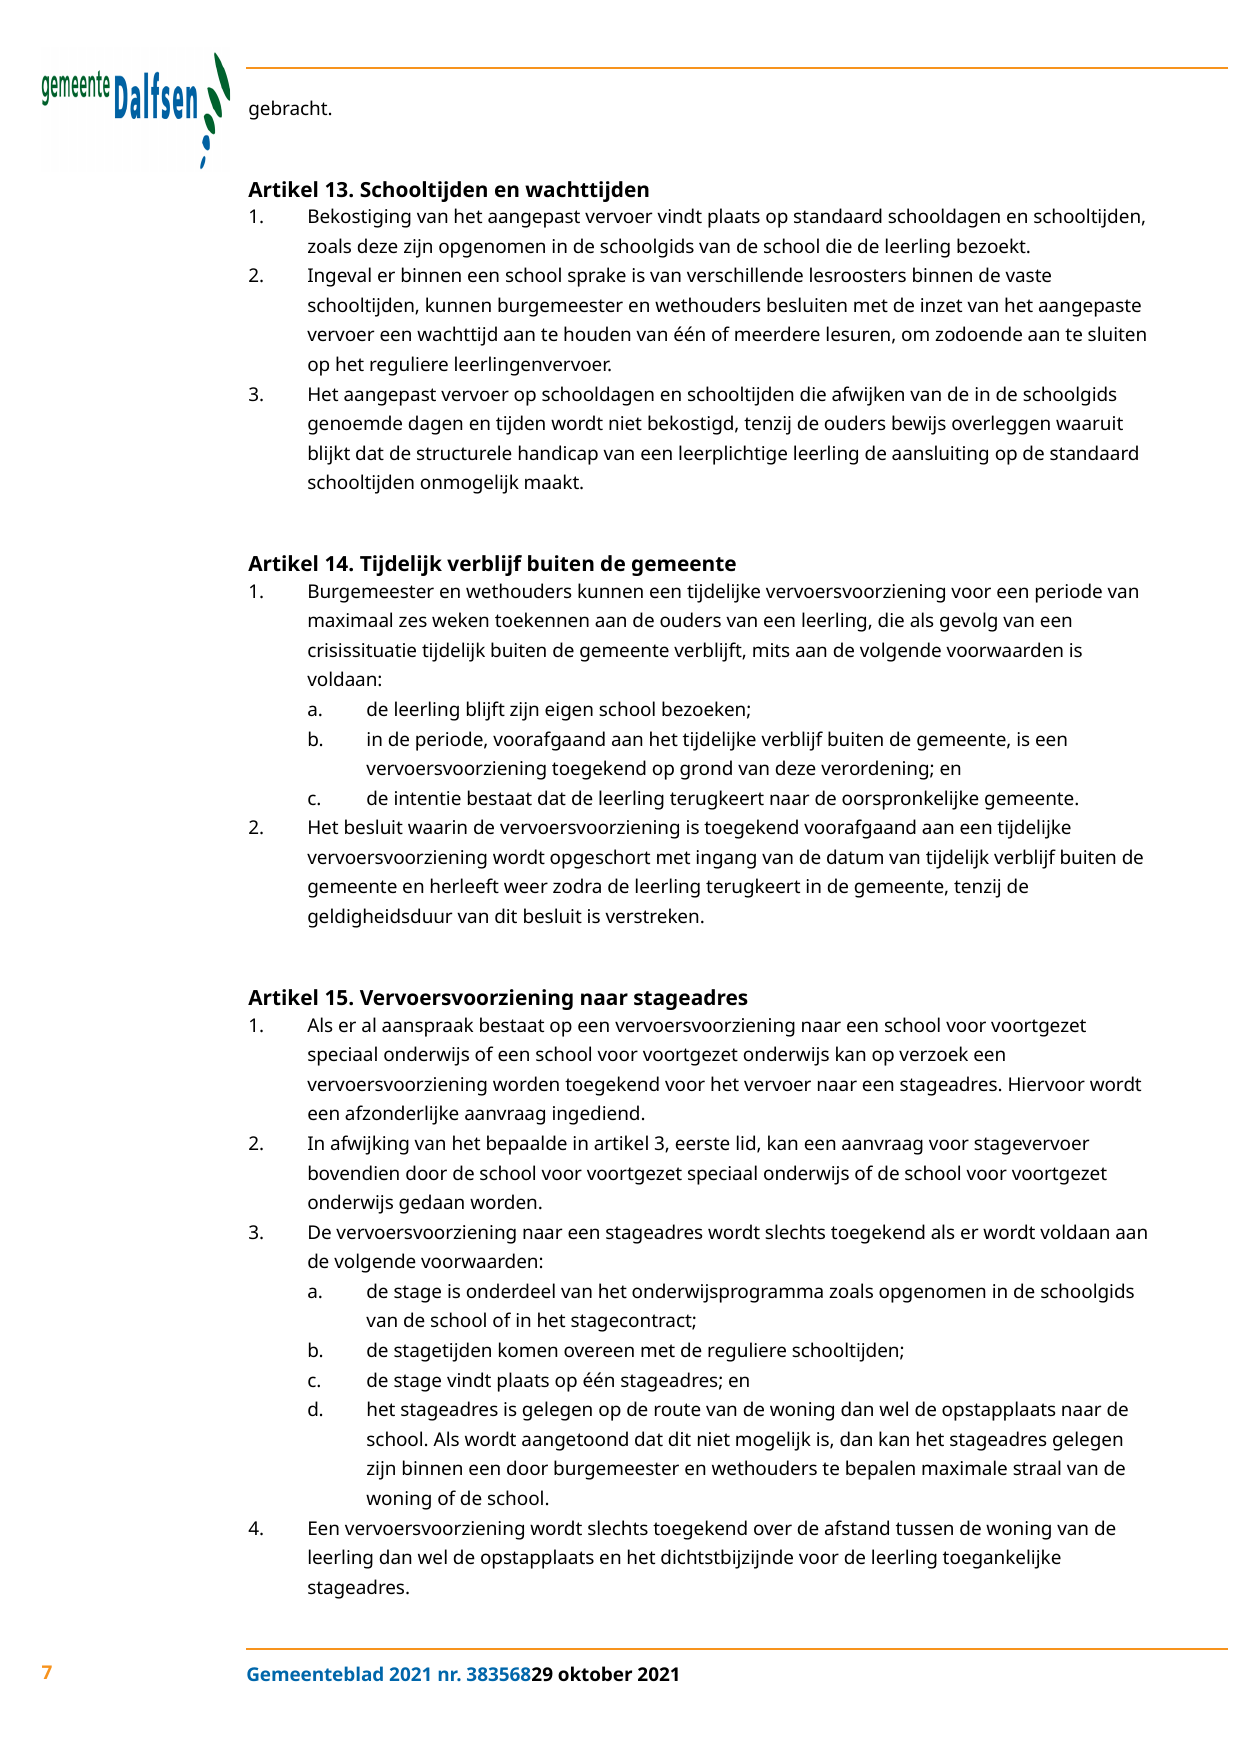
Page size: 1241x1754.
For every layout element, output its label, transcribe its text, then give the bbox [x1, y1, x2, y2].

list Het besluit waarin de vervoersvoorziening is toegekend voorafgaand aan een tijdelijke vervoersvoorziening wordt opgeschort met ingang van de datum van tijdelijk verblijf buiten de gemeente en herleeft weer zodra de leerling terugkeert in de gemeente, tenzij de geldigheidsduur van dit besluit is verstreken. [248, 814, 1152, 929]
list het stageadres is gelegen op de route van de woning dan wel de opstapplaats naar de school. Als wordt aangetoond dat dit niet mogelijk is, dan kan het stageadres gelegen zijn binnen een door burgemeester en wethouders te bepalen maximale straal van de woning of de school. [307, 1396, 1152, 1511]
text Artikel 13. Schooltijden en wachttijden [248, 175, 1152, 203]
list De vervoersvoorziening naar een stageadres wordt slechts toegekend als er wordt voldaan aan de volgende voorwaarden: [248, 1219, 1152, 1274]
list Een vervoersvoorziening wordt slechts toegekend over de afstand tussen de woning van de leerling dan wel de opstapplaats en het dichtstbijzijnde voor de leerling toegankelijke stageadres. [248, 1515, 1152, 1599]
list Ingeval er binnen een school sprake is van verschillende lesroosters binnen de vaste schooltijden, kunnen burgemeester en wethouders besluiten met de inzet van het aangepaste vervoer een wachttijd aan te houden van één of meerdere lesuren, om zodoende aan te sluiten op het reguliere leerlingenvervoer. [248, 262, 1152, 377]
text gebracht. [248, 95, 1152, 121]
list de stage vindt plaats op één stageadres; en [307, 1367, 1152, 1392]
list Bekostiging van het aangepast vervoer vindt plaats op standaard schooldagen en schooltijden, zoals deze zijn opgenomen in de schoolgids van de school die de leerling bezoekt. [248, 203, 1152, 258]
list de leerling blijft zijn eigen school bezoeken; [307, 696, 1152, 722]
list in de periode, voorafgaand aan het tijdelijke verblijf buiten de gemeente, is een vervoersvoorziening toegekend op grond van deze verordening; en [307, 726, 1152, 781]
picture [41, 47, 231, 172]
list de intentie bestaat dat de leerling terugkeert naar de oorspronkelijke gemeente. [307, 785, 1152, 811]
list In afwijking van het bepaalde in artikel 3, eerste lid, kan een aanvraag voor stagevervoer bovendien door de school voor voortgezet speciaal onderwijs of de school voor voortgezet onderwijs gedaan worden. [248, 1130, 1152, 1215]
text Artikel 14. Tijdelijk verblijf buiten de gemeente [248, 549, 1152, 578]
list Burgemeester en wethouders kunnen een tijdelijke vervoersvoorziening voor een periode van maximaal zes weken toekennen aan de ouders van een leerling, die als gevolg van een crisissituatie tijdelijk buiten de gemeente verblijft, mits aan de volgende voorwaarden is voldaan: [248, 578, 1152, 692]
list Als er al aanspraak bestaat op een vervoersvoorziening naar een school voor voortgezet speciaal onderwijs of een school voor voortgezet onderwijs kan op verzoek een vervoersvoorziening worden toegekend voor het vervoer naar een stageadres. Hiervoor wordt een afzonderlijke aanvraag ingediend. [248, 1012, 1152, 1126]
list Het aangepast vervoer op schooldagen en schooltijden die afwijken van de in de schoolgids genoemde dagen en tijden wordt niet bekostigd, tenzij de ouders bewijs overleggen waaruit blijkt dat de structurele handicap van een leerplichtige leerling de aansluiting op de standaard schooltijden onmogelijk maakt. [248, 381, 1152, 495]
text Artikel 15. Vervoersvoorziening naar stageadres [248, 983, 1152, 1012]
list de stage is onderdeel van het onderwijsprogramma zoals opgenomen in de schoolgids van de school of in het stagecontract; [307, 1278, 1152, 1333]
list de stagetijden komen overeen met de reguliere schooltijden; [307, 1337, 1152, 1363]
